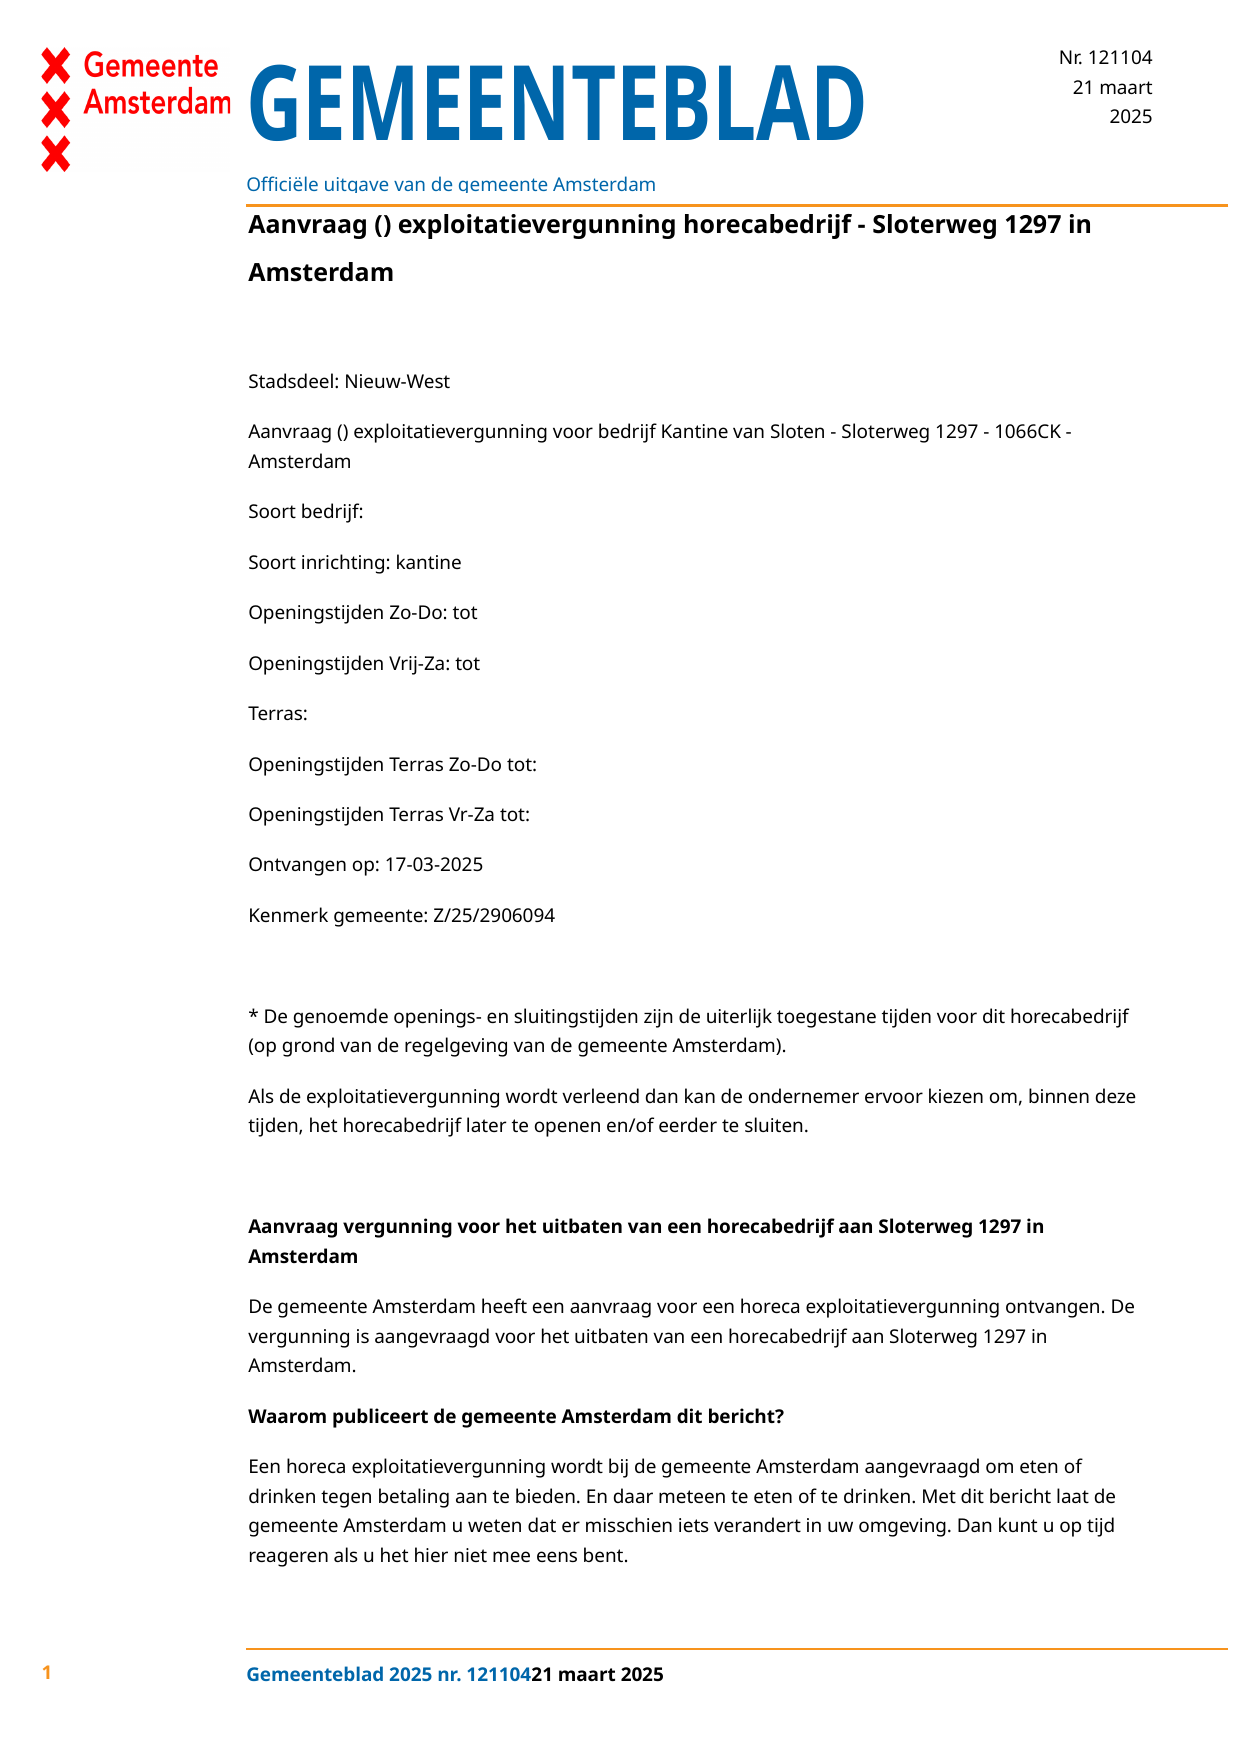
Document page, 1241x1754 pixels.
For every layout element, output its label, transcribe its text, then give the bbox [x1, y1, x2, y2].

text Openingstijden Zo-Do: tot [248, 599, 1152, 625]
text De gemeente Amsterdam heeft een aanvraag voor een horeca exploitatievergunning ontvangen. De vergunning is aangevraagd voor het uitbaten van een horecabedrijf aan Sloterweg 1297 in Amsterdam. [248, 1293, 1152, 1378]
picture [41, 47, 231, 172]
text Stadsdeel: Nieuw-West [248, 368, 1152, 394]
text Soort bedrijf: [248, 499, 1152, 524]
text Aanvraag () exploitatievergunning horecabedrijf - Sloterweg 1297 in Amsterdam [248, 207, 1152, 288]
text Aanvraag () exploitatievergunning voor bedrijf Kantine van Sloten - Sloterweg 1297 - 1066CK - Amsterdam [248, 419, 1152, 474]
text Openingstijden Terras Vr-Za tot: [248, 801, 1152, 827]
text Ontvangen op: 17-03-2025 [248, 852, 1152, 877]
text Een horeca exploitatievergunning wordt bij de gemeente Amsterdam aangevraagd om eten of drinken tegen betaling aan te bieden. En daar meteen te eten of te drinken. Met dit bericht laat de gemeente Amsterdam u weten dat er misschien iets verandert in uw omgeving. Dan kunt u op tijd reageren als u het hier niet mee eens bent. [248, 1453, 1152, 1568]
text * De genoemde openings- en sluitingstijden zijn de uiterlijk toegestane tijden voor dit horecabedrijf (op grond van de regelgeving van de gemeente Amsterdam). [248, 1003, 1152, 1058]
text Kenmerk gemeente: Z/25/2906094 [248, 902, 1152, 928]
text Aanvraag vergunning voor het uitbaten van een horecabedrijf aan Sloterweg 1297 in Amsterdam [248, 1213, 1152, 1269]
text Openingstijden Vrij-Za: tot [248, 650, 1152, 676]
text Als de exploitatievergunning wordt verleend dan kan de ondernemer ervoor kiezen om, binnen deze tijden, het horecabedrijf later te openen en/of eerder te sluiten. [248, 1083, 1152, 1138]
text Terras: [248, 700, 1152, 726]
text Soort inrichting: kantine [248, 549, 1152, 575]
text Openingstijden Terras Zo-Do tot: [248, 751, 1152, 777]
text Waarom publiceert de gemeente Amsterdam dit bericht? [248, 1403, 1152, 1429]
